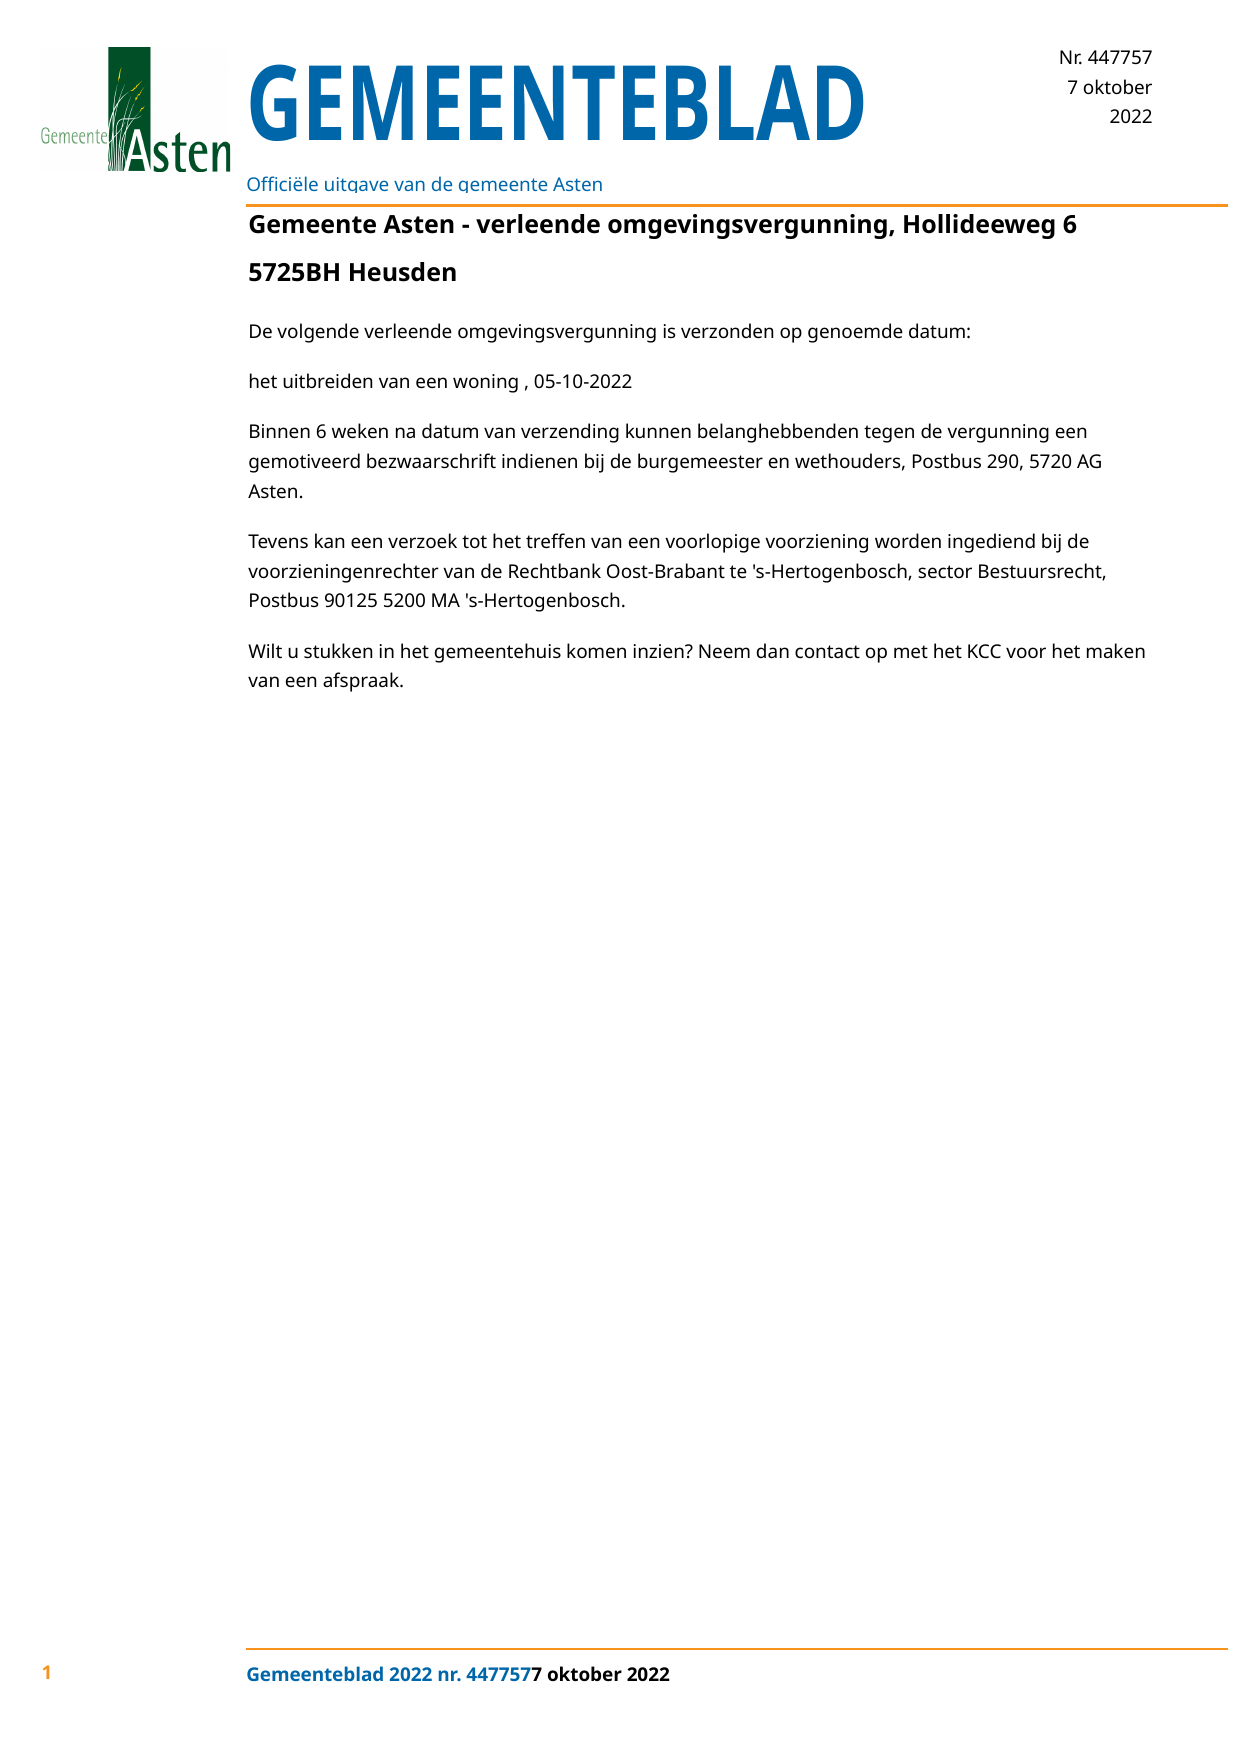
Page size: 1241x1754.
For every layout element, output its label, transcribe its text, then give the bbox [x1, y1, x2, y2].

text Tevens kan een verzoek tot het treffen van een voorlopige voorziening worden ingediend bij de voorzieningenrechter van de Rechtbank Oost-Brabant te 's-Hertogenbosch, sector Bestuursrecht, Postbus 90125 5200 MA 's-Hertogenbosch. [248, 528, 1152, 613]
text Gemeente Asten - verleende omgevingsvergunning, Hollideeweg 6 5725BH Heusden [248, 207, 1152, 288]
text het uitbreiden van een woning , 05-10-2022 [248, 368, 1152, 394]
picture [41, 47, 231, 172]
text Binnen 6 weken na datum van verzending kunnen belanghebbenden tegen de vergunning een gemotiveerd bezwaarschrift indienen bij de burgemeester en wethouders, Postbus 290, 5720 AG Asten. [248, 419, 1152, 504]
text Wilt u stukken in het gemeentehuis komen inzien? Neem dan contact op met het KCC voor het maken van een afspraak. [248, 638, 1152, 693]
text De volgende verleende omgevingsvergunning is verzonden op genoemde datum: [248, 318, 1152, 344]
